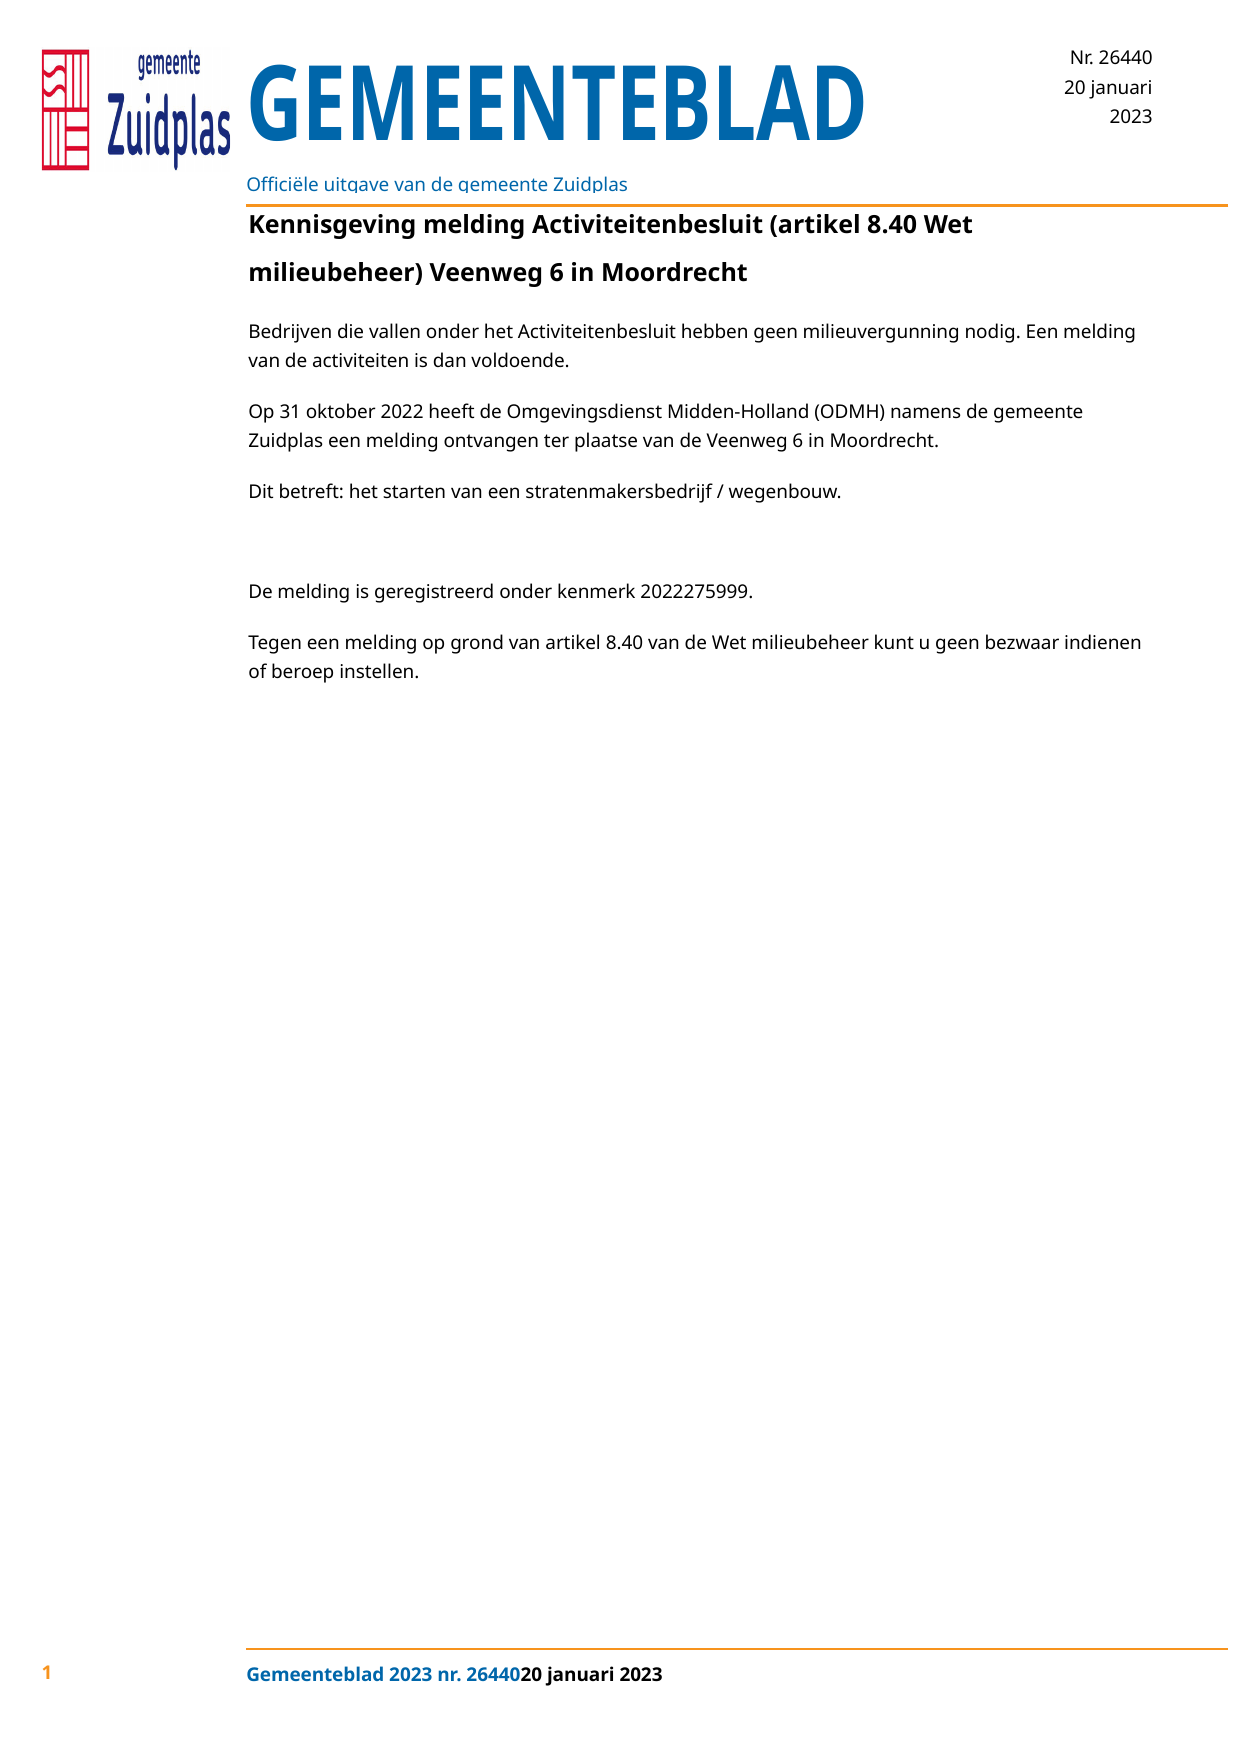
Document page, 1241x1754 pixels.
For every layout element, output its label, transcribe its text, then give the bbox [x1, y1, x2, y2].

picture [41, 47, 231, 172]
text Bedrijven die vallen onder het Activiteitenbesluit hebben geen milieuvergunning nodig. Een melding van de activiteiten is dan voldoende. [248, 318, 1152, 373]
text Kennisgeving melding Activiteitenbesluit (artikel 8.40 Wet milieubeheer) Veenweg 6 in Moordrecht [248, 207, 1152, 288]
text Tegen een melding op grond van artikel 8.40 van de Wet milieubeheer kunt u geen bezwaar indienen of beroep instellen. [248, 629, 1152, 684]
text Dit betreft: het starten van een stratenmakersbedrijf / wegenbouw. [248, 478, 1152, 504]
text Op 31 oktober 2022 heeft de Omgevingsdienst Midden-Holland (ODMH) namens de gemeente Zuidplas een melding ontvangen ter plaatse van de Veenweg 6 in Moordrecht. [248, 398, 1152, 453]
text De melding is geregistreerd onder kenmerk 2022275999. [248, 579, 1152, 604]
